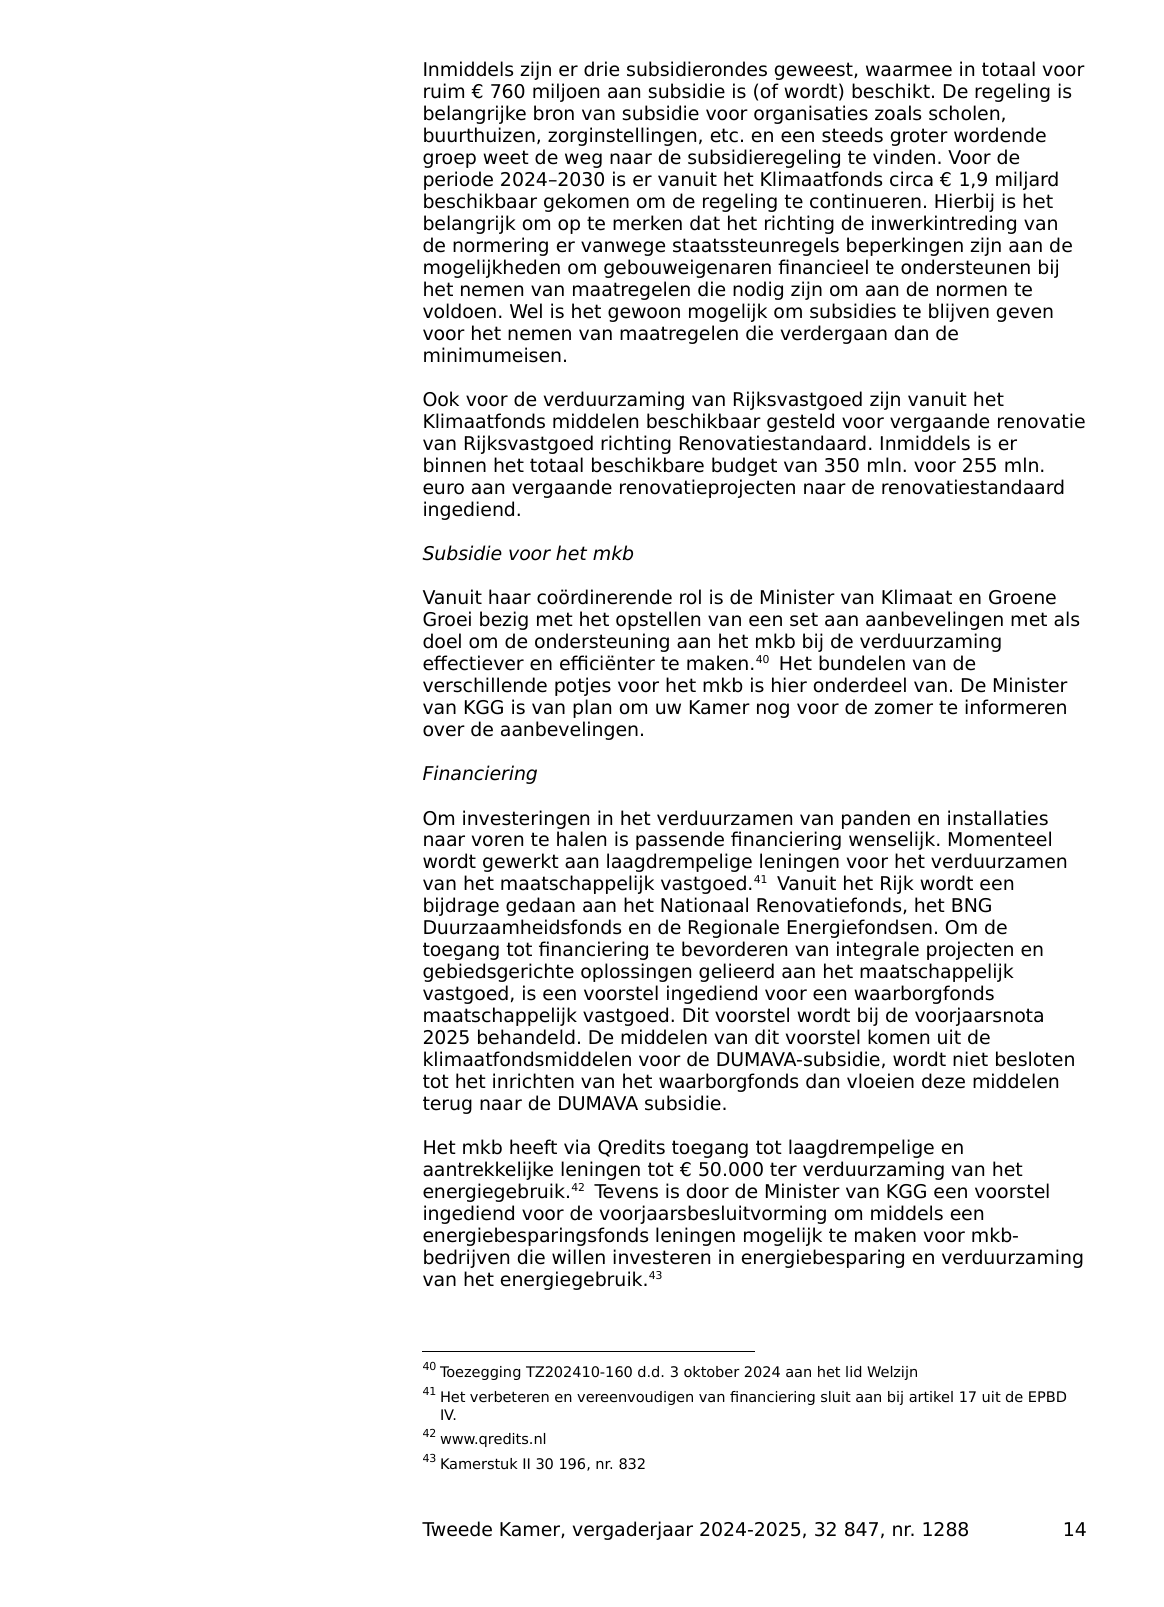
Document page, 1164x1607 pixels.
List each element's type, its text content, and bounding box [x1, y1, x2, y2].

text Kamerstuk II 30 196, nr. 832 [422, 1452, 1087, 1474]
text Vanuit haar coördinerende rol is de Minister van Klimaat en Groene Groei bezig met het opstellen van een set aan aanbevelingen met als doel om de ondersteuning aan het mkb bij de verduurzaming effectiever en efficiënter te maken. Het bundelen van de verschillende potjes voor het mkb is hier onderdeel van. De Minister van KGG is van plan om uw Kamer nog voor de zomer te informeren over de aanbevelingen. [422, 587, 1087, 741]
text Toezegging TZ202410-160 d.d. 3 oktober 2024 aan het lid Welzijn [422, 1360, 1087, 1382]
text Om investeringen in het verduurzamen van panden en installaties naar voren te halen is passende financiering wenselijk. Momenteel wordt gewerkt aan laagdrempelige leningen voor het verduurzamen van het maatschappelijk vastgoed. Vanuit het Rijk wordt een bijdrage gedaan aan het Nationaal Renovatiefonds, het BNG Duurzaamheidsfonds en de Regionale Energiefondsen. Om de toegang tot financiering te bevorderen van integrale projecten en gebiedsgerichte oplossingen gelieerd aan het maatschappelijk vastgoed, is een voorstel ingediend voor een waarborgfonds maatschappelijk vastgoed. Dit voorstel wordt bij de voorjaarsnota 2025 behandeld. De middelen van dit voorstel komen uit de klimaatfondsmiddelen voor de DUMAVA-subsidie, wordt niet besloten tot het inrichten van het waarborgfonds dan vloeien deze middelen terug naar de DUMAVA subsidie. [422, 807, 1087, 1115]
text www.qredits.nl [422, 1427, 1087, 1449]
text Het mkb heeft via Qredits toegang tot laagdrempelige en aantrekkelijke leningen tot € 50.000 ter verduurzaming van het energiegebruik. Tevens is door de Minister van KGG een voorstel ingediend voor de voorjaarsbesluitvorming om middels een energiebesparingsfonds leningen mogelijk te maken voor mkb-bedrijven die willen investeren in energiebesparing en verduurzaming van het energiegebruik. [422, 1137, 1087, 1291]
text Inmiddels zijn er drie subsidierondes geweest, waarmee in totaal voor ruim € 760 miljoen aan subsidie is (of wordt) beschikt. De regeling is belangrijke bron van subsidie voor organisaties zoals scholen, buurthuizen, zorginstellingen, etc. en een steeds groter wordende groep weet de weg naar de subsidieregeling te vinden. Voor de periode 2024–2030 is er vanuit het Klimaatfonds circa € 1,9 miljard beschikbaar gekomen om de regeling te continueren. Hierbij is het belangrijk om op te merken dat het richting de inwerkintreding van de normering er vanwege staatssteunregels beperkingen zijn aan de mogelijkheden om gebouweigenaren financieel te ondersteunen bij het nemen van maatregelen die nodig zijn om aan de normen te voldoen. Wel is het gewoon mogelijk om subsidies te blijven geven voor het nemen van maatregelen die verdergaan dan de minimumeisen. [422, 59, 1087, 367]
subtitle Financiering [422, 763, 1087, 785]
text Het verbeteren en vereenvoudigen van financiering sluit aan bij artikel 17 uit de EPBD IV. [422, 1385, 1087, 1424]
text Ook voor de verduurzaming van Rijksvastgoed zijn vanuit het Klimaatfonds middelen beschikbaar gesteld voor vergaande renovatie van Rijksvastgoed richting Renovatiestandaard. Inmiddels is er binnen het totaal beschikbare budget van 350 mln. voor 255 mln. euro aan vergaande renovatieprojecten naar de renovatiestandaard ingediend. [422, 389, 1087, 521]
subtitle Subsidie voor het mkb [422, 543, 1087, 565]
